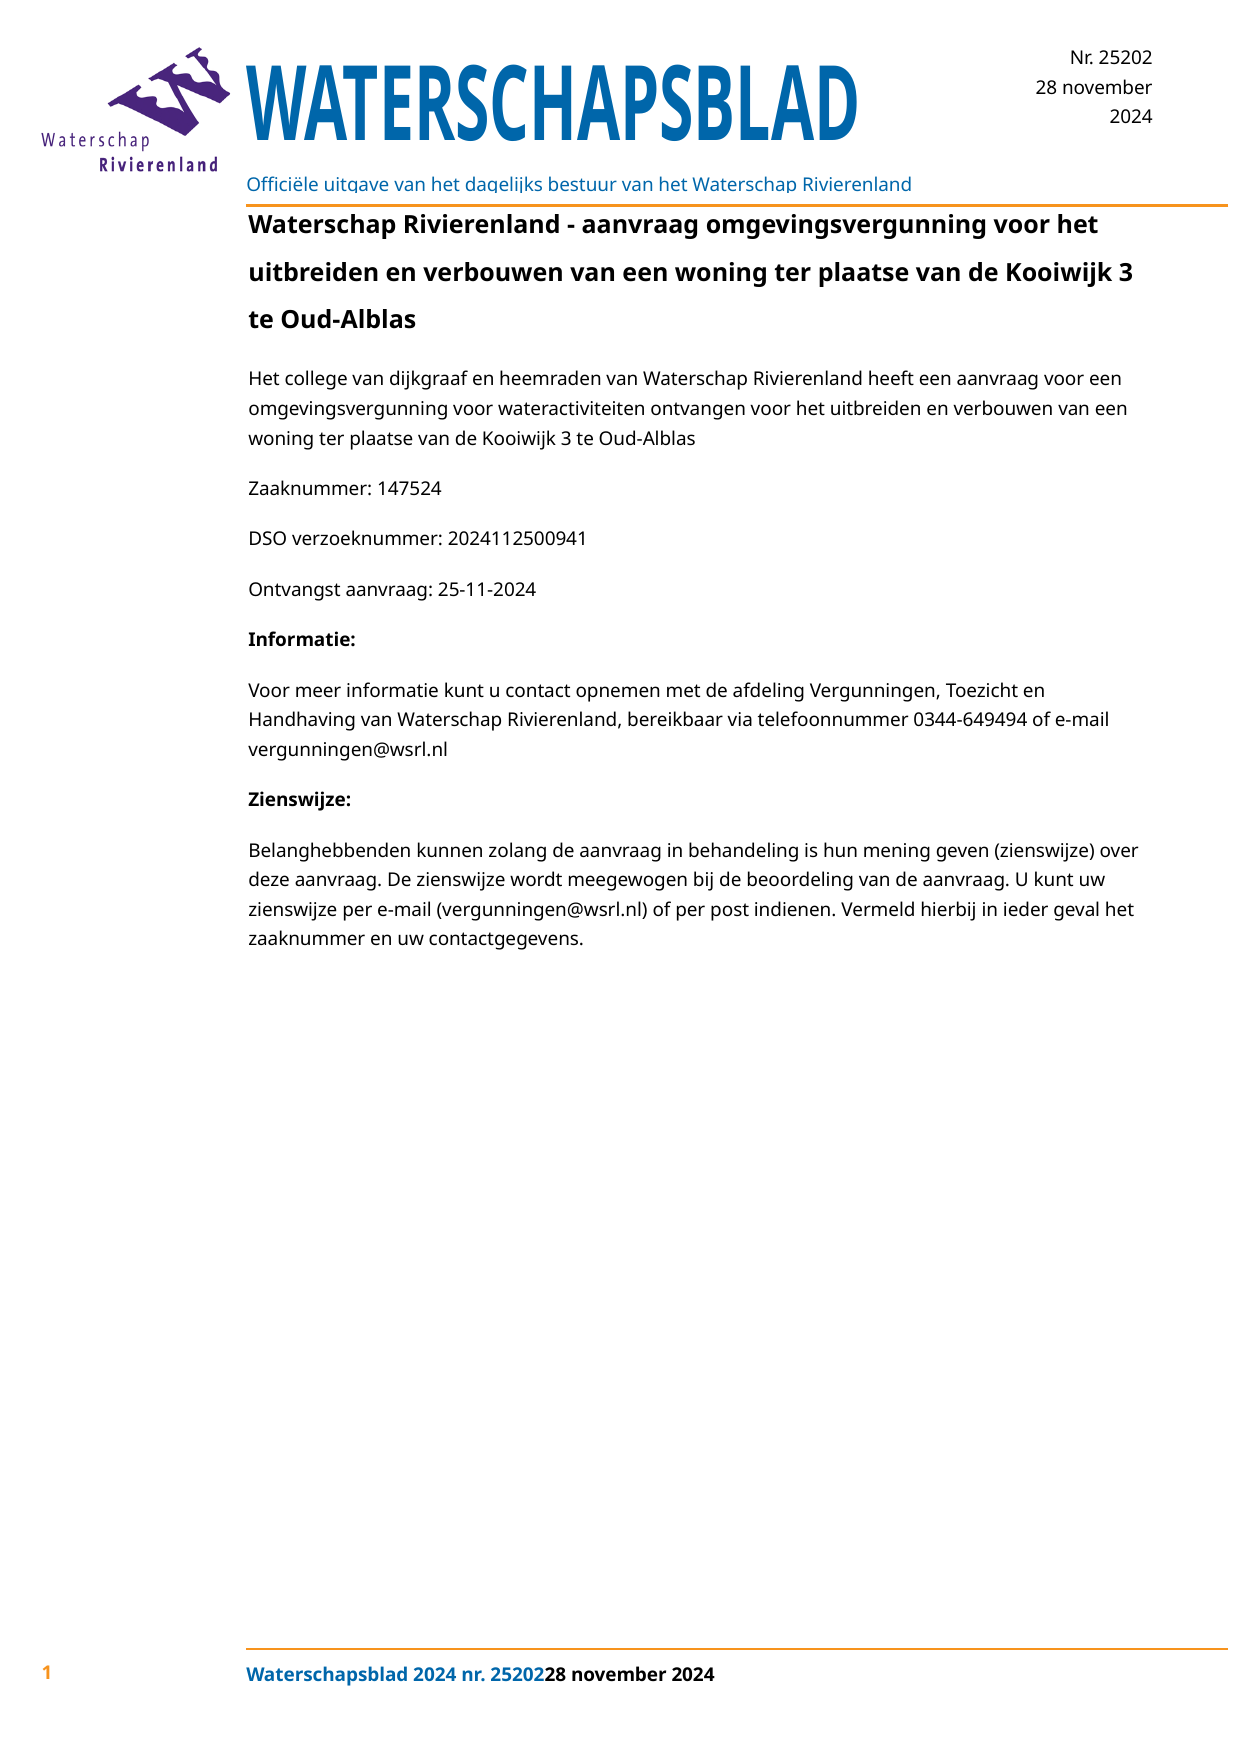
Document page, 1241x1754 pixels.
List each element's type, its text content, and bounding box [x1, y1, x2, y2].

text Voor meer informatie kunt u contact opnemen met de afdeling Vergunningen, Toezicht en Handhaving van Waterschap Rivierenland, bereikbaar via telefoonnummer 0344-649494 of e-mail vergunningen@wsrl.nl [248, 677, 1152, 762]
text Zienswijze: [248, 786, 1152, 812]
text Zaaknummer: 147524 [248, 475, 1152, 501]
text Waterschap Rivierenland - aanvraag omgevingsvergunning voor het uitbreiden en verbouwen van een woning ter plaatse van de Kooiwijk 3 te Oud-Alblas [248, 207, 1152, 336]
picture [41, 47, 231, 172]
text Informatie: [248, 626, 1152, 652]
text Ontvangst aanvraag: 25-11-2024 [248, 576, 1152, 602]
text DSO verzoeknummer: 2024112500941 [248, 526, 1152, 551]
text Belanghebbenden kunnen zolang de aanvraag in behandeling is hun mening geven (zienswijze) over deze aanvraag. De zienswijze wordt meegewogen bij de beoordeling van de aanvraag. U kunt uw zienswijze per e-mail (vergunningen@wsrl.nl) of per post indienen. Vermeld hierbij in ieder geval het zaaknummer en uw contactgegevens. [248, 837, 1152, 951]
text Het college van dijkgraaf en heemraden van Waterschap Rivierenland heeft een aanvraag voor een omgevingsvergunning voor wateractiviteiten ontvangen voor het uitbreiden en verbouwen van een woning ter plaatse van de Kooiwijk 3 te Oud-Alblas [248, 366, 1152, 450]
